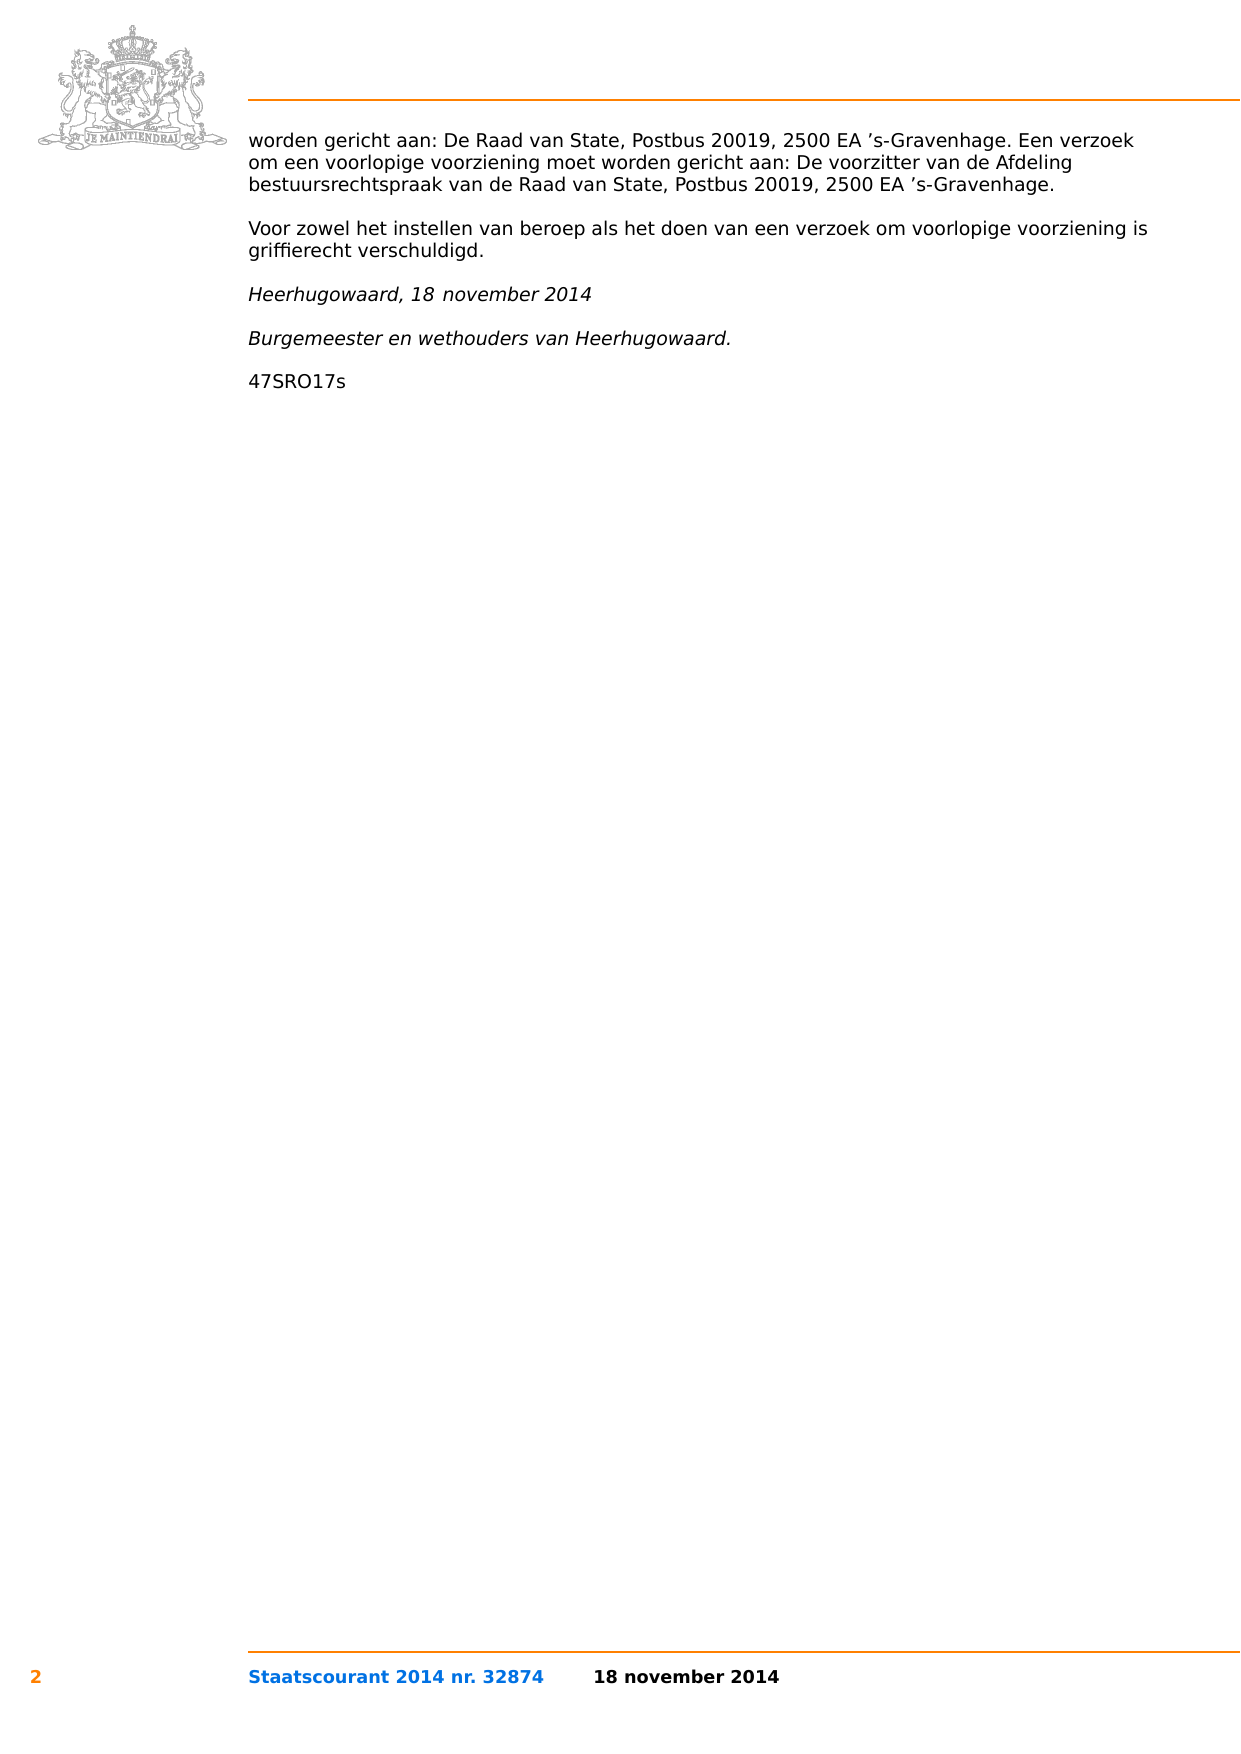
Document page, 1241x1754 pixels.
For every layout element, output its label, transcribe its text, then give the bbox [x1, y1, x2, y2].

text Heerhugowaard, 18 november 2014 [248, 283, 1163, 306]
text Voor zowel het instellen van beroep als het doen van een verzoek om voorlopige voorziening is griffierecht verschuldigd. [248, 218, 1163, 262]
picture [38, 25, 227, 150]
text worden gericht aan: De Raad van State, Postbus 20019, 2500 EA ’s-Gravenhage. Een verzoek om een voorlopige voorziening moet worden gericht aan: De voorzitter van de Afdeling bestuursrechtspraak van de Raad van State, Postbus 20019, 2500 EA ’s-Gravenhage. [248, 130, 1163, 196]
text Burgemeester en wethouders van Heerhugowaard. [248, 327, 1163, 349]
text 47SRO17s [248, 371, 1163, 393]
